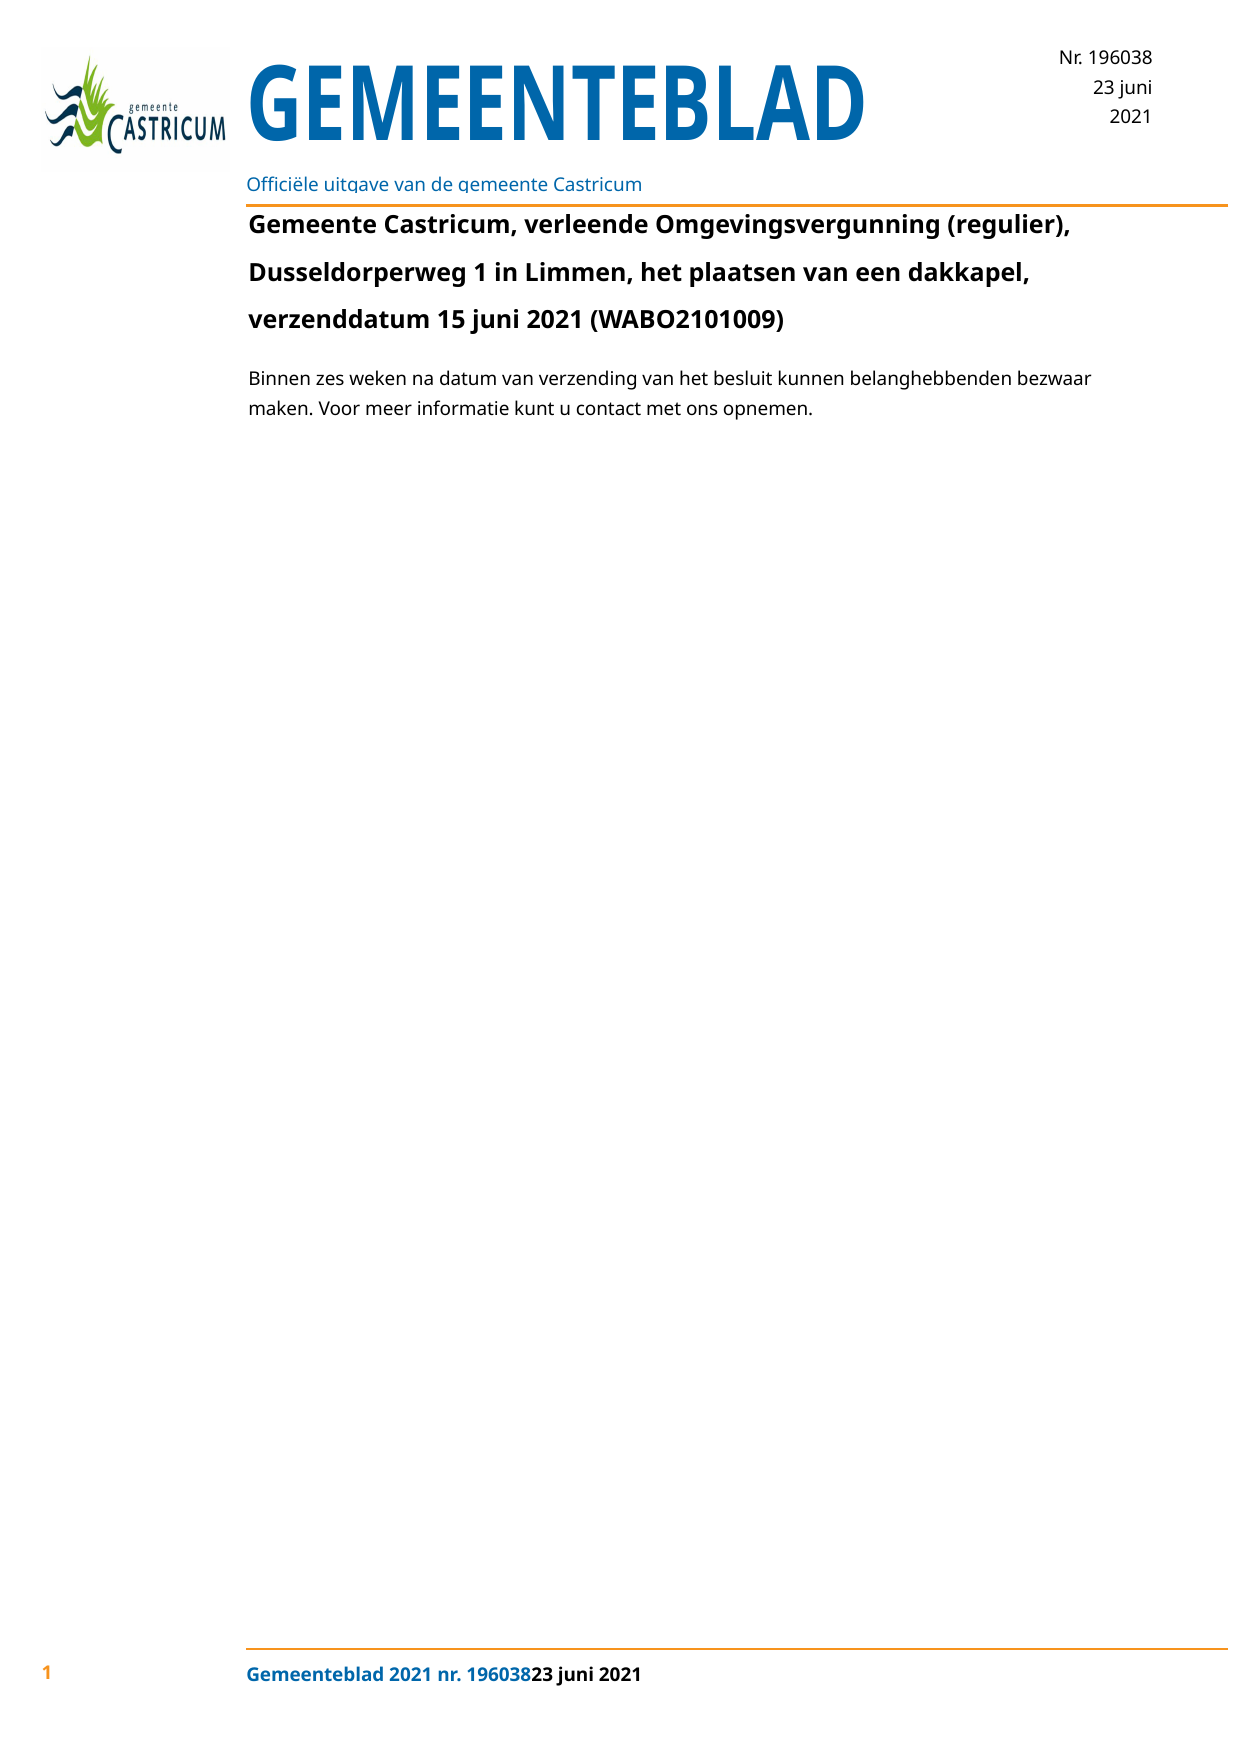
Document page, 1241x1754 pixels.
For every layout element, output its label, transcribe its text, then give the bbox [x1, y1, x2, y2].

picture [41, 47, 231, 172]
text Binnen zes weken na datum van verzending van het besluit kunnen belanghebbenden bezwaar maken. Voor meer informatie kunt u contact met ons opnemen. [248, 366, 1152, 421]
text Gemeente Castricum, verleende Omgevingsvergunning (regulier), Dusseldorperweg 1 in Limmen, het plaatsen van een dakkapel, verzenddatum 15 juni 2021 (WABO2101009) [248, 207, 1152, 336]
